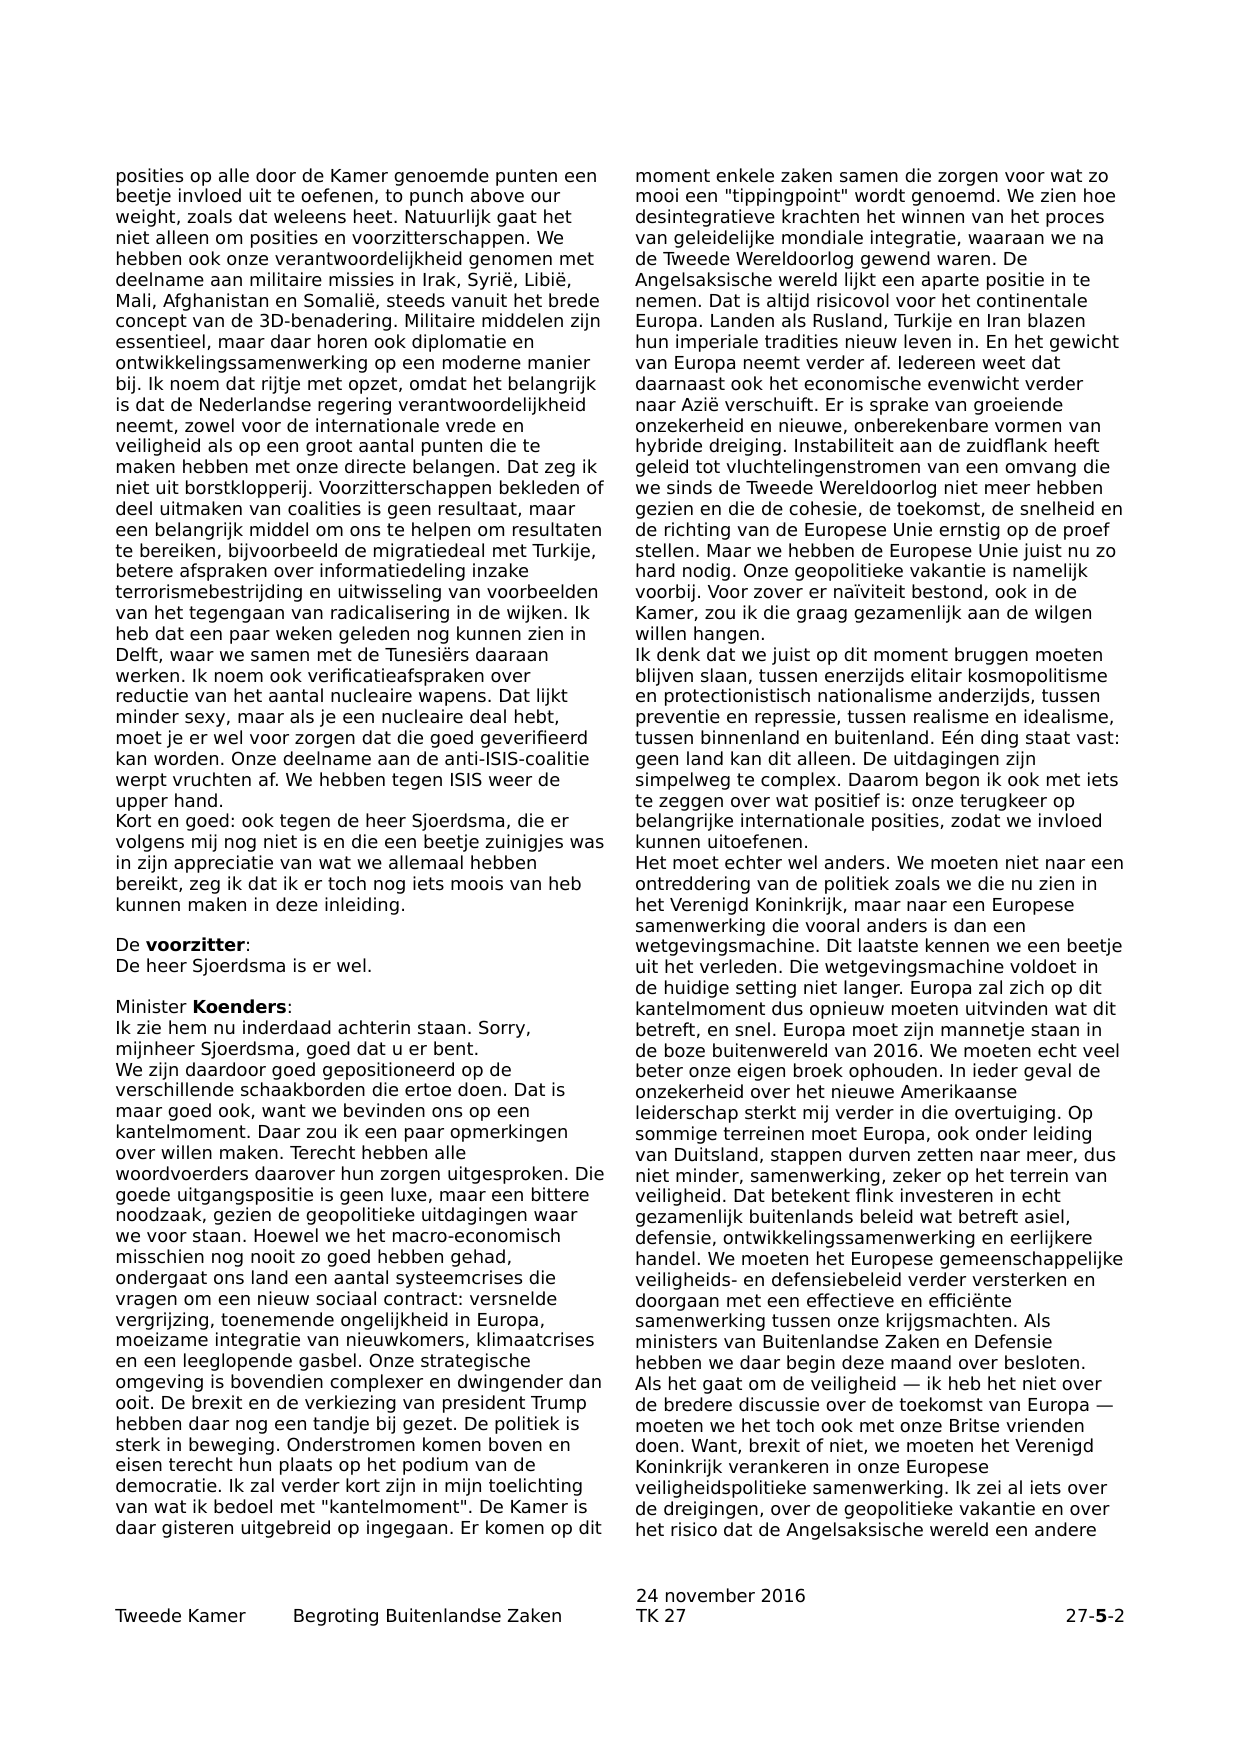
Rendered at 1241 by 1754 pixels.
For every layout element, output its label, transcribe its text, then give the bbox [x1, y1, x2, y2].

text moment enkele zaken samen die zorgen voor wat zo mooi een "tippingpoint" wordt genoemd. We zien hoe desintegratieve krachten het winnen van het proces van geleidelijke mondiale integratie, waaraan we na de Tweede Wereldoorlog gewend waren. De Angelsaksische wereld lijkt een aparte positie in te nemen. Dat is altijd risicovol voor het continentale Europa. Landen als Rusland, Turkije en Iran blazen hun imperiale tradities nieuw leven in. En het gewicht van Europa neemt verder af. Iedereen weet dat daarnaast ook het economische evenwicht verder naar Azië verschuift. Er is sprake van groeiende onzekerheid en nieuwe, onberekenbare vormen van hybride dreiging. Instabiliteit aan de zuidflank heeft geleid tot vluchtelingenstromen van een omvang die we sinds de Tweede Wereldoorlog niet meer hebben gezien en die de cohesie, de toekomst, de snelheid en de richting van de Europese Unie ernstig op de proef stellen. Maar we hebben de Europese Unie juist nu zo hard nodig. Onze geopolitieke vakantie is namelijk voorbij. Voor zover er naïviteit bestond, ook in de Kamer, zou ik die graag gezamenlijk aan de wilgen willen hangen. [635, 165, 1125, 644]
text Het moet echter wel anders. We moeten niet naar een ontreddering van de politiek zoals we die nu zien in het Verenigd Koninkrijk, maar naar een Europese samenwerking die vooral anders is dan een wetgevingsmachine. Dit laatste kennen we een beetje uit het verleden. Die wetgevingsmachine voldoet in de huidige setting niet langer. Europa zal zich op dit kantelmoment dus opnieuw moeten uitvinden wat dit betreft, en snel. Europa moet zijn mannetje staan in de boze buitenwereld van 2016. We moeten echt veel beter onze eigen broek ophouden. In ieder geval de onzekerheid over het nieuwe Amerikaanse leiderschap sterkt mij verder in die overtuiging. Op sommige terreinen moet Europa, ook onder leiding van Duitsland, stappen durven zetten naar meer, dus niet minder, samenwerking, zeker op het terrein van veiligheid. Dat betekent flink investeren in echt gezamenlijk buitenlands beleid wat betreft asiel, defensie, ontwikkelingssamenwerking en eerlijkere handel. We moeten het Europese gemeenschappelijke veiligheids- en defensiebeleid verder versterken en doorgaan met een effectieve en efficiënte samenwerking tussen onze krijgsmachten. Als ministers van Buitenlandse Zaken en Defensie hebben we daar begin deze maand over besloten. [635, 853, 1125, 1374]
text posities op alle door de Kamer genoemde punten een beetje invloed uit te oefenen, to punch above our weight, zoals dat weleens heet. Natuurlijk gaat het niet alleen om posities en voorzitterschappen. We hebben ook onze verantwoordelijkheid genomen met deelname aan militaire missies in Irak, Syrië, Libië, Mali, Afghanistan en Somalië, steeds vanuit het brede concept van de 3D-benadering. Militaire middelen zijn essentieel, maar daar horen ook diplomatie en ontwikkelingssamenwerking op een moderne manier bij. Ik noem dat rijtje met opzet, omdat het belangrijk is dat de Nederlandse regering verantwoordelijkheid neemt, zowel voor de internationale vrede en veiligheid als op een groot aantal punten die te maken hebben met onze directe belangen. Dat zeg ik niet uit borstklopperij. Voorzitterschappen bekleden of deel uitmaken van coalities is geen resultaat, maar een belangrijk middel om ons te helpen om resultaten te bereiken, bijvoorbeeld de migratiedeal met Turkije, betere afspraken over informatiedeling inzake terrorismebestrijding en uitwisseling van voorbeelden van het tegengaan van radicalisering in de wijken. Ik heb dat een paar weken geleden nog kunnen zien in Delft, waar we samen met de Tunesiërs daaraan werken. Ik noem ook verificatieafspraken over reductie van het aantal nucleaire wapens. Dat lijkt minder sexy, maar als je een nucleaire deal hebt, moet je er wel voor zorgen dat die goed geverifieerd kan worden. Onze deelname aan de anti-ISIS-coalitie werpt vruchten af. We hebben tegen ISIS weer de upper hand. [115, 165, 605, 811]
text De heer Sjoerdsma is er wel. [115, 956, 605, 977]
text We zijn daardoor goed gepositioneerd op de verschillende schaakborden die ertoe doen. Dat is maar goed ook, want we bevinden ons op een kantelmoment. Daar zou ik een paar opmerkingen over willen maken. Terecht hebben alle woordvoerders daarover hun zorgen uitgesproken. Die goede uitgangspositie is geen luxe, maar een bittere noodzaak, gezien de geopolitieke uitdagingen waar we voor staan. Hoewel we het macro-economisch misschien nog nooit zo goed hebben gehad, ondergaat ons land een aantal systeemcrises die vragen om een nieuw sociaal contract: versnelde vergrijzing, toenemende ongelijkheid in Europa, moeizame integratie van nieuwkomers, klimaatcrises en een leeglopende gasbel. Onze strategische omgeving is bovendien complexer en dwingender dan ooit. De brexit en de verkiezing van president Trump hebben daar nog een tandje bij gezet. De politiek is sterk in beweging. Onderstromen komen boven en eisen terecht hun plaats op het podium van de democratie. Ik zal verder kort zijn in mijn toelichting van wat ik bedoel met "kantelmoment". De Kamer is daar gisteren uitgebreid op ingegaan. Er komen op dit [115, 1059, 605, 1538]
text Minister Koenders: [115, 997, 605, 1018]
text Als het gaat om de veiligheid — ik heb het niet over de bredere discussie over de toekomst van Europa — moeten we het toch ook met onze Britse vrienden doen. Want, brexit of niet, we moeten het Verenigd Koninkrijk verankeren in onze Europese veiligheidspolitieke samenwerking. Ik zei al iets over de dreigingen, over de geopolitieke vakantie en over het risico dat de Angelsaksische wereld een andere [635, 1374, 1125, 1540]
text Ik zie hem nu inderdaad achterin staan. Sorry, mijnheer Sjoerdsma, goed dat u er bent. [115, 1018, 605, 1059]
text Ik denk dat we juist op dit moment bruggen moeten blijven slaan, tussen enerzijds elitair kosmopolitisme en protectionistisch nationalisme anderzijds, tussen preventie en repressie, tussen realisme en idealisme, tussen binnenland en buitenland. Eén ding staat vast: geen land kan dit alleen. De uitdagingen zijn simpelweg te complex. Daarom begon ik ook met iets te zeggen over wat positief is: onze terugkeer op belangrijke internationale posities, zodat we invloed kunnen uitoefenen. [635, 644, 1125, 853]
text Kort en goed: ook tegen de heer Sjoerdsma, die er volgens mij nog niet is en die een beetje zuinigjes was in zijn appreciatie van wat we allemaal hebben bereikt, zeg ik dat ik er toch nog iets moois van heb kunnen maken in deze inleiding. [115, 811, 605, 915]
text De voorzitter: [115, 935, 605, 956]
